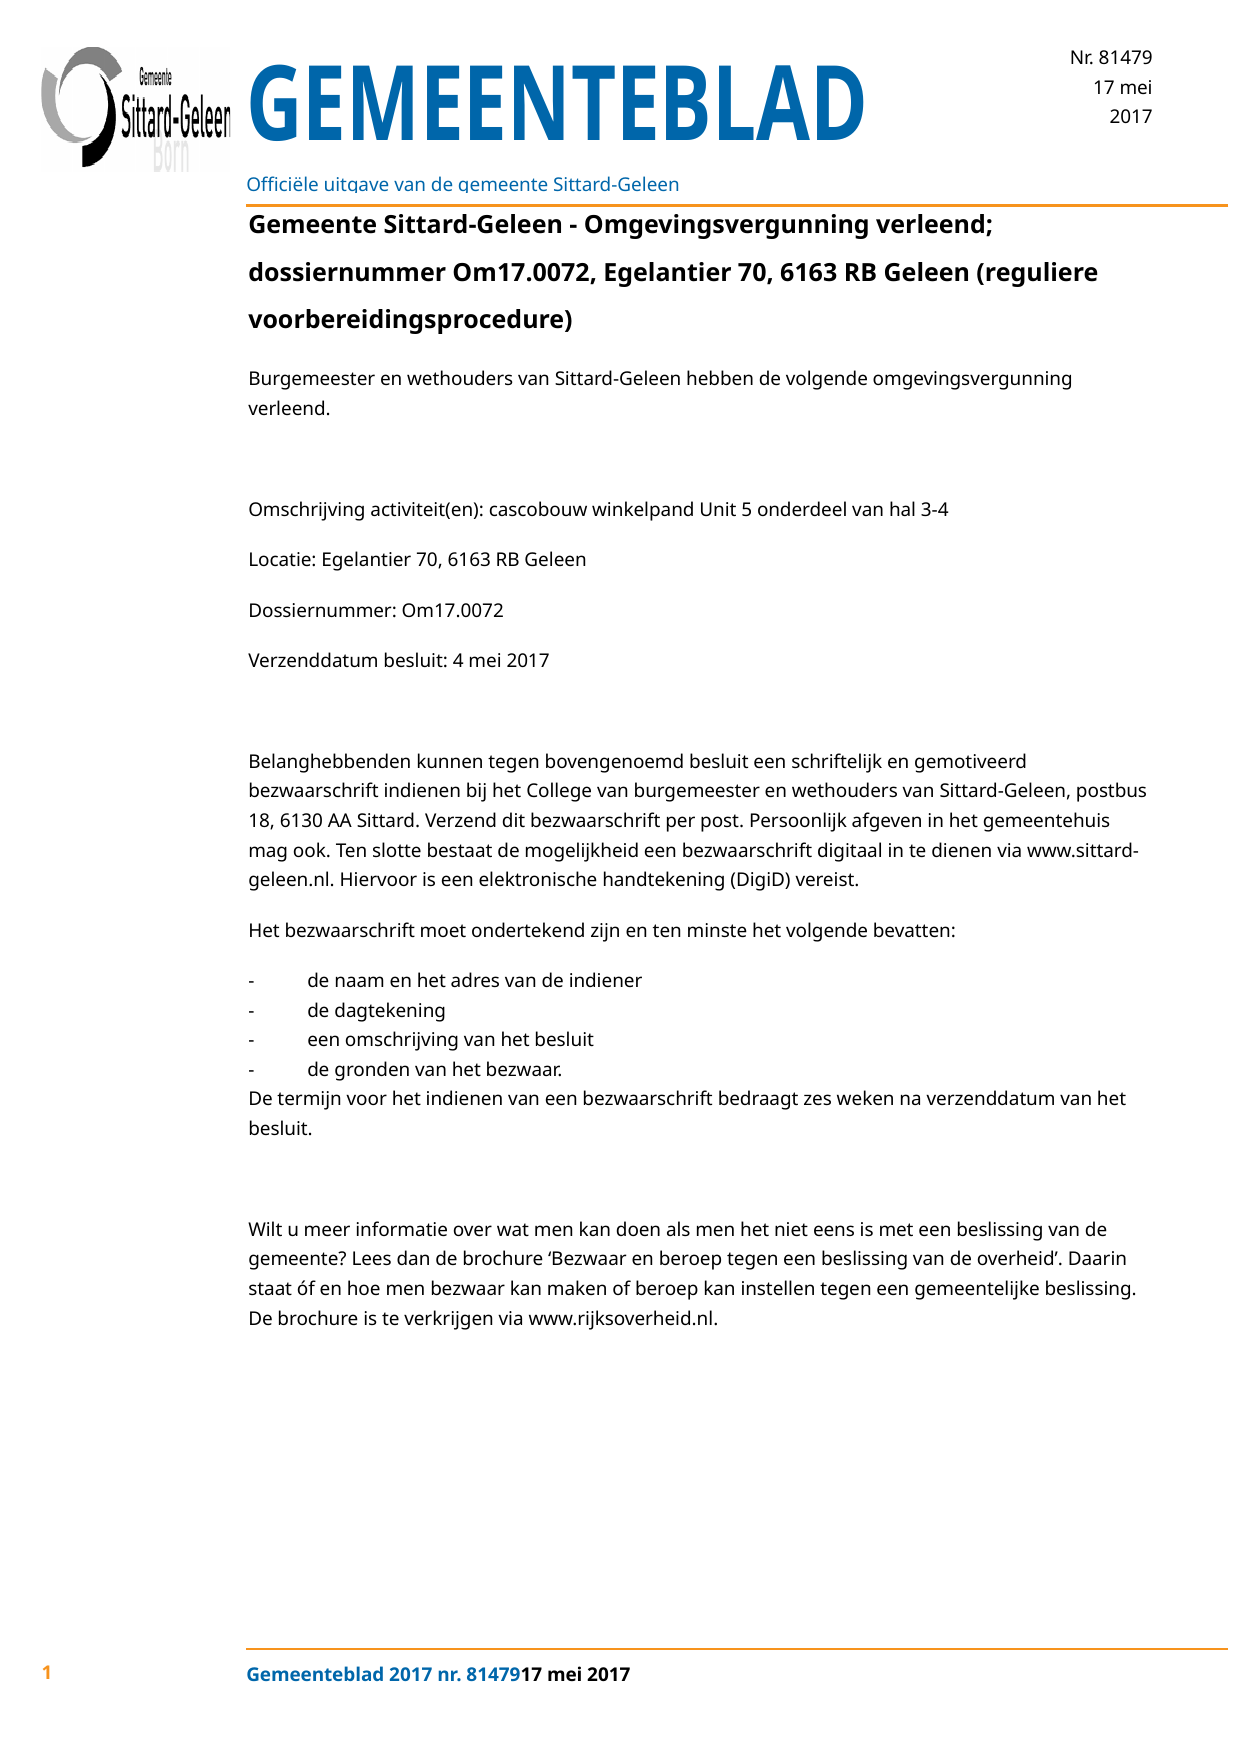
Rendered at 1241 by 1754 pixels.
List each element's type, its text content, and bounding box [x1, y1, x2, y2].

text Locatie: Egelantier 70, 6163 RB Geleen [248, 546, 1152, 572]
list de naam en het adres van de indiener [248, 967, 1152, 993]
text Omschrijving activiteit(en): cascobouw winkelpand Unit 5 onderdeel van hal 3-4 [248, 496, 1152, 522]
text Belanghebbenden kunnen tegen bovengenoemd besluit een schriftelijk en gemotiveerd bezwaarschrift indienen bij het College van burgemeester en wethouders van Sittard-Geleen, postbus 18, 6130 AA Sittard. Verzend dit bezwaarschrift per post. Persoonlijk afgeven in het gemeentehuis mag ook. Ten slotte bestaat de mogelijkheid een bezwaarschrift digitaal in te dienen via www.sittard-geleen.nl. Hiervoor is een elektronische handtekening (DigiD) vereist. [248, 748, 1152, 892]
text Het bezwaarschrift moet ondertekend zijn en ten minste het volgende bevatten: [248, 917, 1152, 942]
text Gemeente Sittard-Geleen - Omgevingsvergunning verleend; dossiernummer Om17.0072, Egelantier 70, 6163 RB Geleen (reguliere voorbereidingsprocedure) [248, 207, 1152, 336]
text Verzenddatum besluit: 4 mei 2017 [248, 647, 1152, 673]
text De termijn voor het indienen van een bezwaarschrift bedraagt zes weken na verzenddatum van het besluit. [248, 1086, 1152, 1141]
list de gronden van het bezwaar. [248, 1056, 1152, 1082]
text Dossiernummer: Om17.0072 [248, 597, 1152, 622]
picture [41, 47, 231, 172]
list een omschrijving van het besluit [248, 1026, 1152, 1052]
list de dagtekening [248, 997, 1152, 1022]
text Burgemeester en wethouders van Sittard-Geleen hebben de volgende omgevingsvergunning verleend. [248, 366, 1152, 421]
text Wilt u meer informatie over wat men kan doen als men het niet eens is met een beslissing van de gemeente? Lees dan de brochure ‘Bezwaar en beroep tegen een beslissing van de overheid’. Daarin staat óf en hoe men bezwaar kan maken of beroep kan instellen tegen een gemeentelijke beslissing. De brochure is te verkrijgen via www.rijksoverheid.nl. [248, 1216, 1152, 1330]
